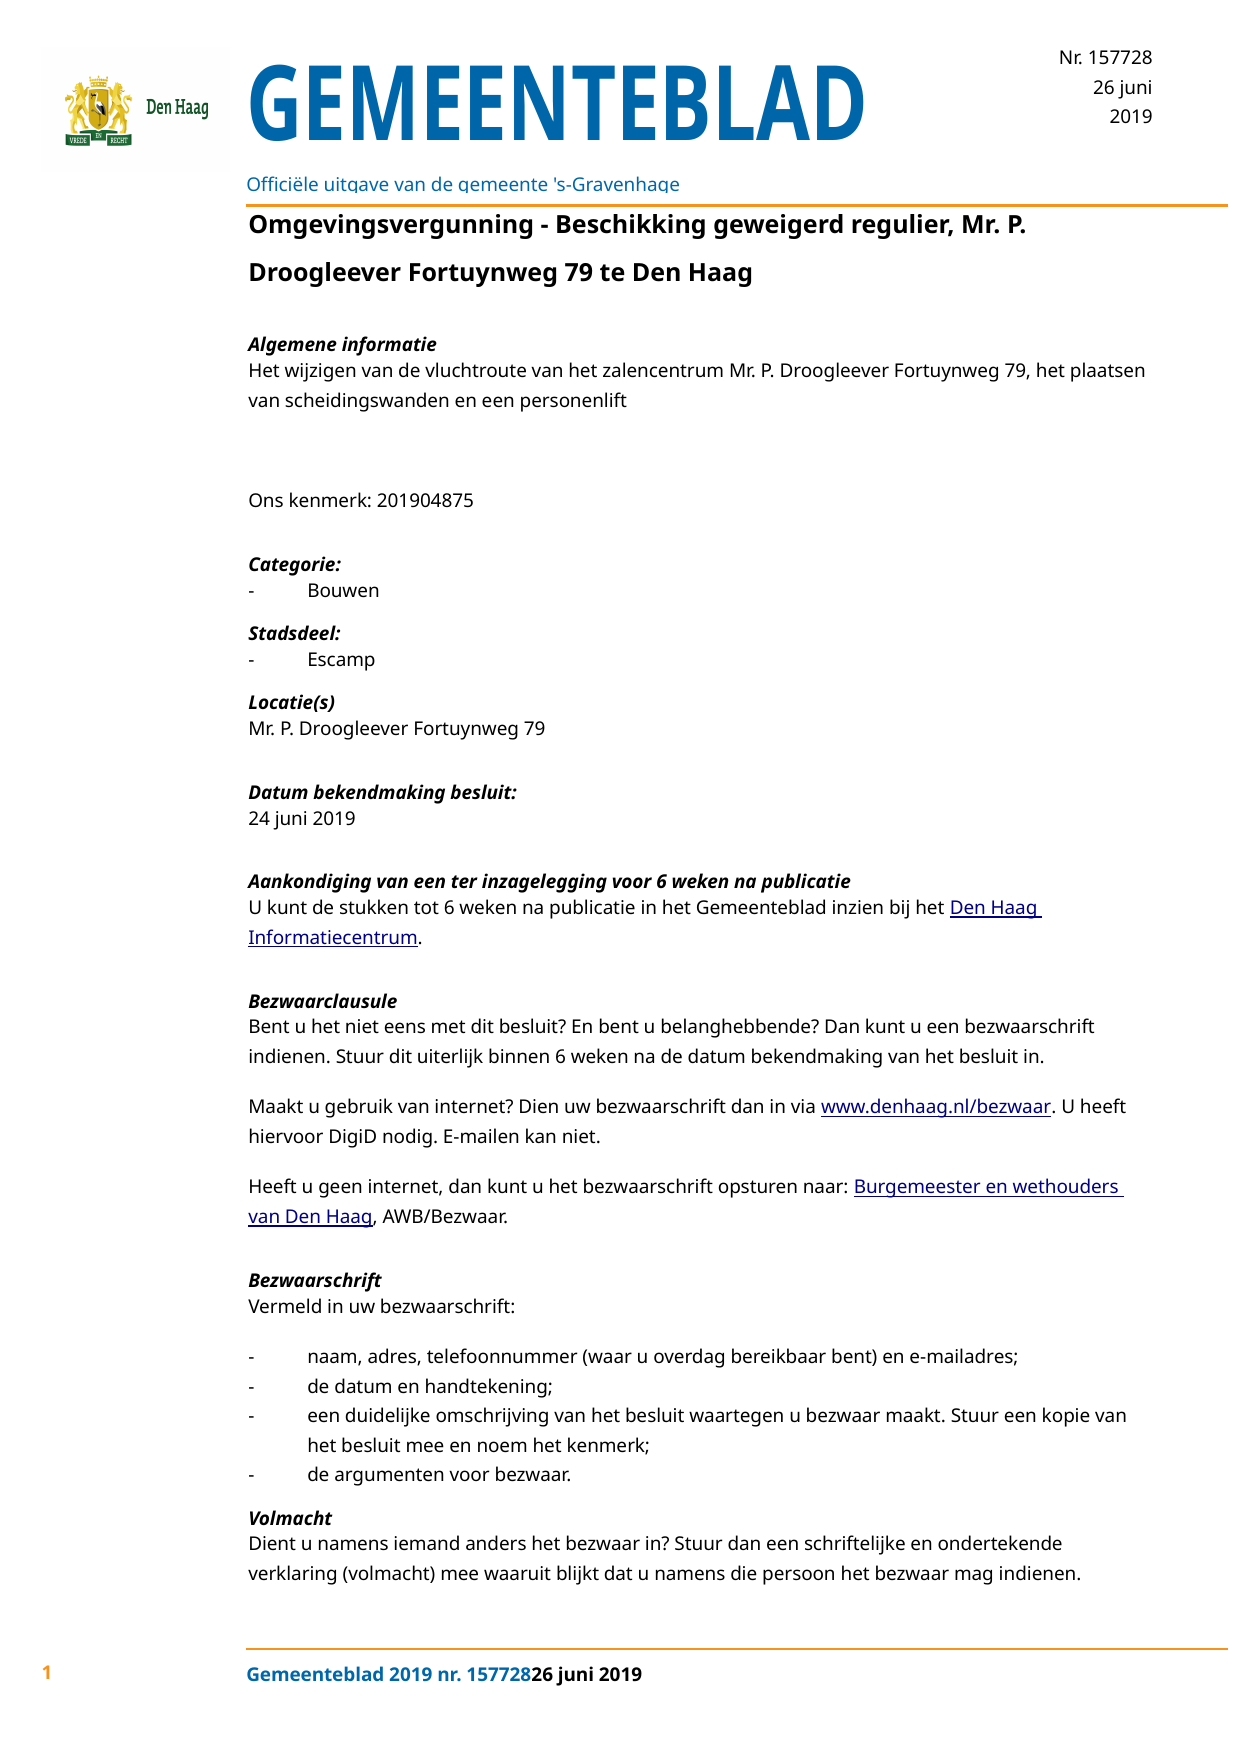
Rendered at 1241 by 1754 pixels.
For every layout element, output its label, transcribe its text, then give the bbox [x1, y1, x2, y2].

text Ons kenmerk: 201904875 [248, 488, 1152, 513]
list Bouwen [248, 577, 1152, 603]
text Bezwaarschrift [248, 1267, 1152, 1293]
list Escamp [248, 646, 1152, 672]
text Bezwaarclausule [248, 988, 1152, 1014]
text Datum bekendmaking besluit: [248, 779, 1152, 805]
list de argumenten voor bezwaar. [248, 1462, 1152, 1487]
text Maakt u gebruik van internet? Dien uw bezwaarschrift dan in via www.denhaag.nl/bezwaar. U heeft hiervoor DigiD nodig. E-mailen kan niet. [248, 1094, 1152, 1149]
text Het wijzigen van de vluchtroute van het zalencentrum Mr. P. Droogleever Fortuynweg 79, het plaatsen van scheidingswanden en een personenlift [248, 357, 1152, 412]
text 24 juni 2019 [248, 805, 1152, 830]
text Omgevingsvergunning - Beschikking geweigerd regulier, Mr. P. Droogleever Fortuynweg 79 te Den Haag [248, 207, 1152, 288]
picture [41, 47, 231, 172]
text Stadsdeel: [248, 620, 1152, 646]
text Heeft u geen internet, dan kunt u het bezwaarschrift opsturen naar: Burgemeester en wethouders van Den Haag, AWB/Bezwaar. [248, 1174, 1152, 1229]
text Mr. P. Droogleever Fortuynweg 79 [248, 715, 1152, 741]
text Categorie: [248, 552, 1152, 577]
text Vermeld in uw bezwaarschrift: [248, 1293, 1152, 1319]
text Volmacht [248, 1505, 1152, 1531]
text Algemene informatie [248, 331, 1152, 357]
list de datum en handtekening; [248, 1373, 1152, 1399]
list een duidelijke omschrijving van het besluit waartegen u bezwaar maakt. Stuur een kopie van het besluit mee en noem het kenmerk; [248, 1402, 1152, 1458]
text U kunt de stukken tot 6 weken na publicatie in het Gemeenteblad inzien bij het Den Haag Informatiecentrum. [248, 894, 1152, 950]
text Aankondiging van een ter inzagelegging voor 6 weken na publicatie [248, 869, 1152, 894]
text Bent u het niet eens met dit besluit? En bent u belanghebbende? Dan kunt u een bezwaarschrift indienen. Stuur dit uiterlijk binnen 6 weken na de datum bekendmaking van het besluit in. [248, 1014, 1152, 1069]
text Dient u namens iemand anders het bezwaar in? Stuur dan een schriftelijke en ondertekende verklaring (volmacht) mee waaruit blijkt dat u namens die persoon het bezwaar mag indienen. [248, 1531, 1152, 1586]
list naam, adres, telefoonnummer (waar u overdag bereikbaar bent) en e-mailadres; [248, 1343, 1152, 1369]
text Locatie(s) [248, 689, 1152, 715]
